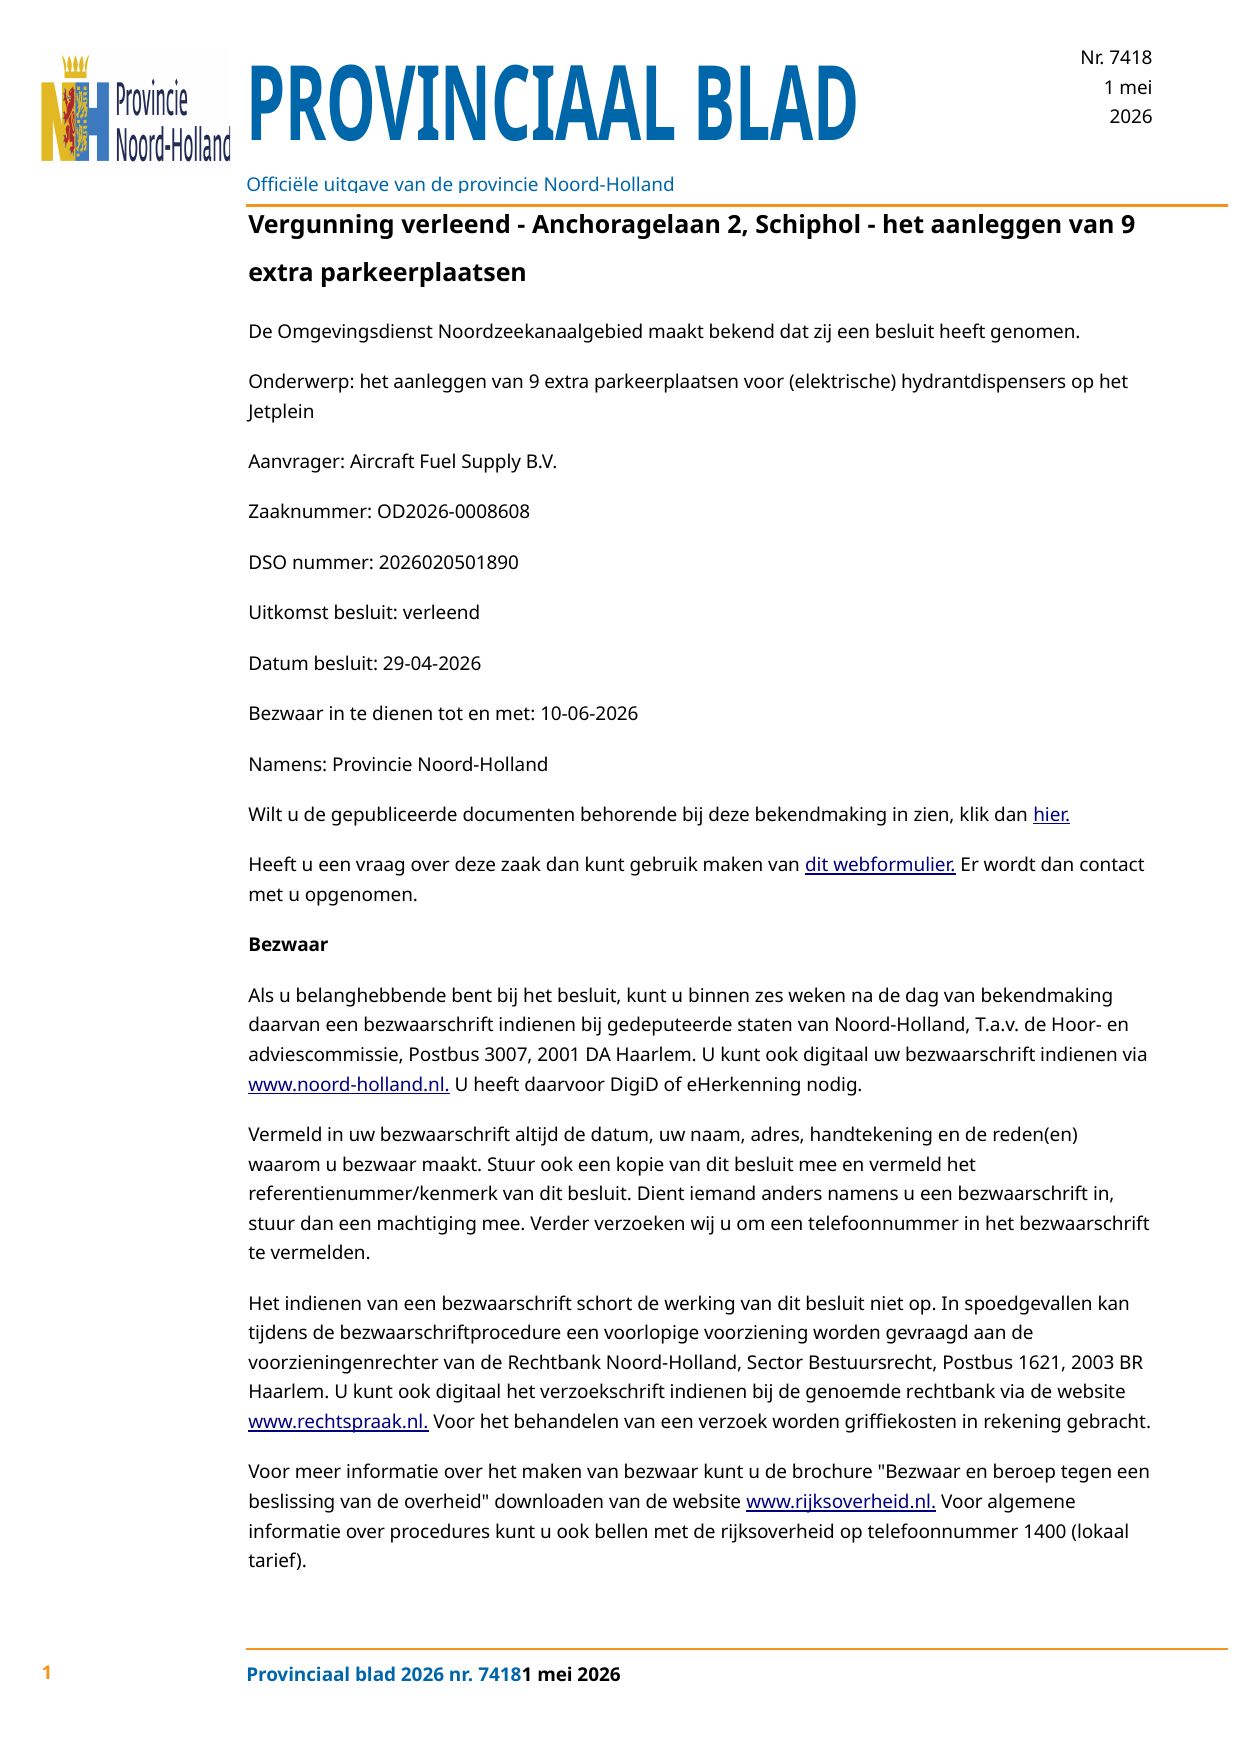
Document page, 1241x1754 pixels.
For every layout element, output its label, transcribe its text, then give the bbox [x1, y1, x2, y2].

text Bezwaar [248, 932, 1152, 957]
text Vermeld in uw bezwaarschrift altijd de datum, uw naam, adres, handtekening en de reden(en) waarom u bezwaar maakt. Stuur ook een kopie van dit besluit mee en vermeld het referentienummer/kenmerk van dit besluit. Dient iemand anders namens u een bezwaarschrift in, stuur dan een machtiging mee. Verder verzoeken wij u om een telefoonnummer in het bezwaarschrift te vermelden. [248, 1121, 1152, 1265]
picture [41, 47, 231, 172]
text Heeft u een vraag over deze zaak dan kunt gebruik maken van dit webformulier. Er wordt dan contact met u opgenomen. [248, 852, 1152, 907]
text Wilt u de gepubliceerde documenten behorende bij deze bekendmaking in zien, klik dan hier. [248, 801, 1152, 827]
text Namens: Provincie Noord-Holland [248, 751, 1152, 777]
text Als u belanghebbende bent bij het besluit, kunt u binnen zes weken na de dag van bekendmaking daarvan een bezwaarschrift indienen bij gedeputeerde staten van Noord-Holland, T.a.v. de Hoor- en adviescommissie, Postbus 3007, 2001 DA Haarlem. U kunt ook digitaal uw bezwaarschrift indienen via www.noord-holland.nl. U heeft daarvoor DigiD of eHerkenning nodig. [248, 982, 1152, 1097]
text DSO nummer: 2026020501890 [248, 549, 1152, 575]
text Voor meer informatie over het maken van bezwaar kunt u de brochure "Bezwaar en beroep tegen een beslissing van de overheid" downloaden van de website www.rijksoverheid.nl. Voor algemene informatie over procedures kunt u ook bellen met de rijksoverheid op telefoonnummer 1400 (lokaal tarief). [248, 1459, 1152, 1573]
text Aanvrager: Aircraft Fuel Supply B.V. [248, 448, 1152, 474]
text Het indienen van een bezwaarschrift schort de werking van dit besluit niet op. In spoedgevallen kan tijdens de bezwaarschriftprocedure een voorlopige voorziening worden gevraagd aan de voorzieningenrechter van de Rechtbank Noord-Holland, Sector Bestuursrecht, Postbus 1621, 2003 BR Haarlem. U kunt ook digitaal het verzoekschrift indienen bij de genoemde rechtbank via de website www.rechtspraak.nl. Voor het behandelen van een verzoek worden griffiekosten in rekening gebracht. [248, 1290, 1152, 1434]
text Bezwaar in te dienen tot en met: 10-06-2026 [248, 700, 1152, 726]
text Uitkomst besluit: verleend [248, 599, 1152, 625]
text Datum besluit: 29-04-2026 [248, 650, 1152, 676]
text Zaaknummer: OD2026-0008608 [248, 499, 1152, 524]
text Vergunning verleend - Anchoragelaan 2, Schiphol - het aanleggen van 9 extra parkeerplaatsen [248, 207, 1152, 288]
text Onderwerp: het aanleggen van 9 extra parkeerplaatsen voor (elektrische) hydrantdispensers op het Jetplein [248, 368, 1152, 424]
text De Omgevingsdienst Noordzeekanaalgebied maakt bekend dat zij een besluit heeft genomen. [248, 318, 1152, 344]
